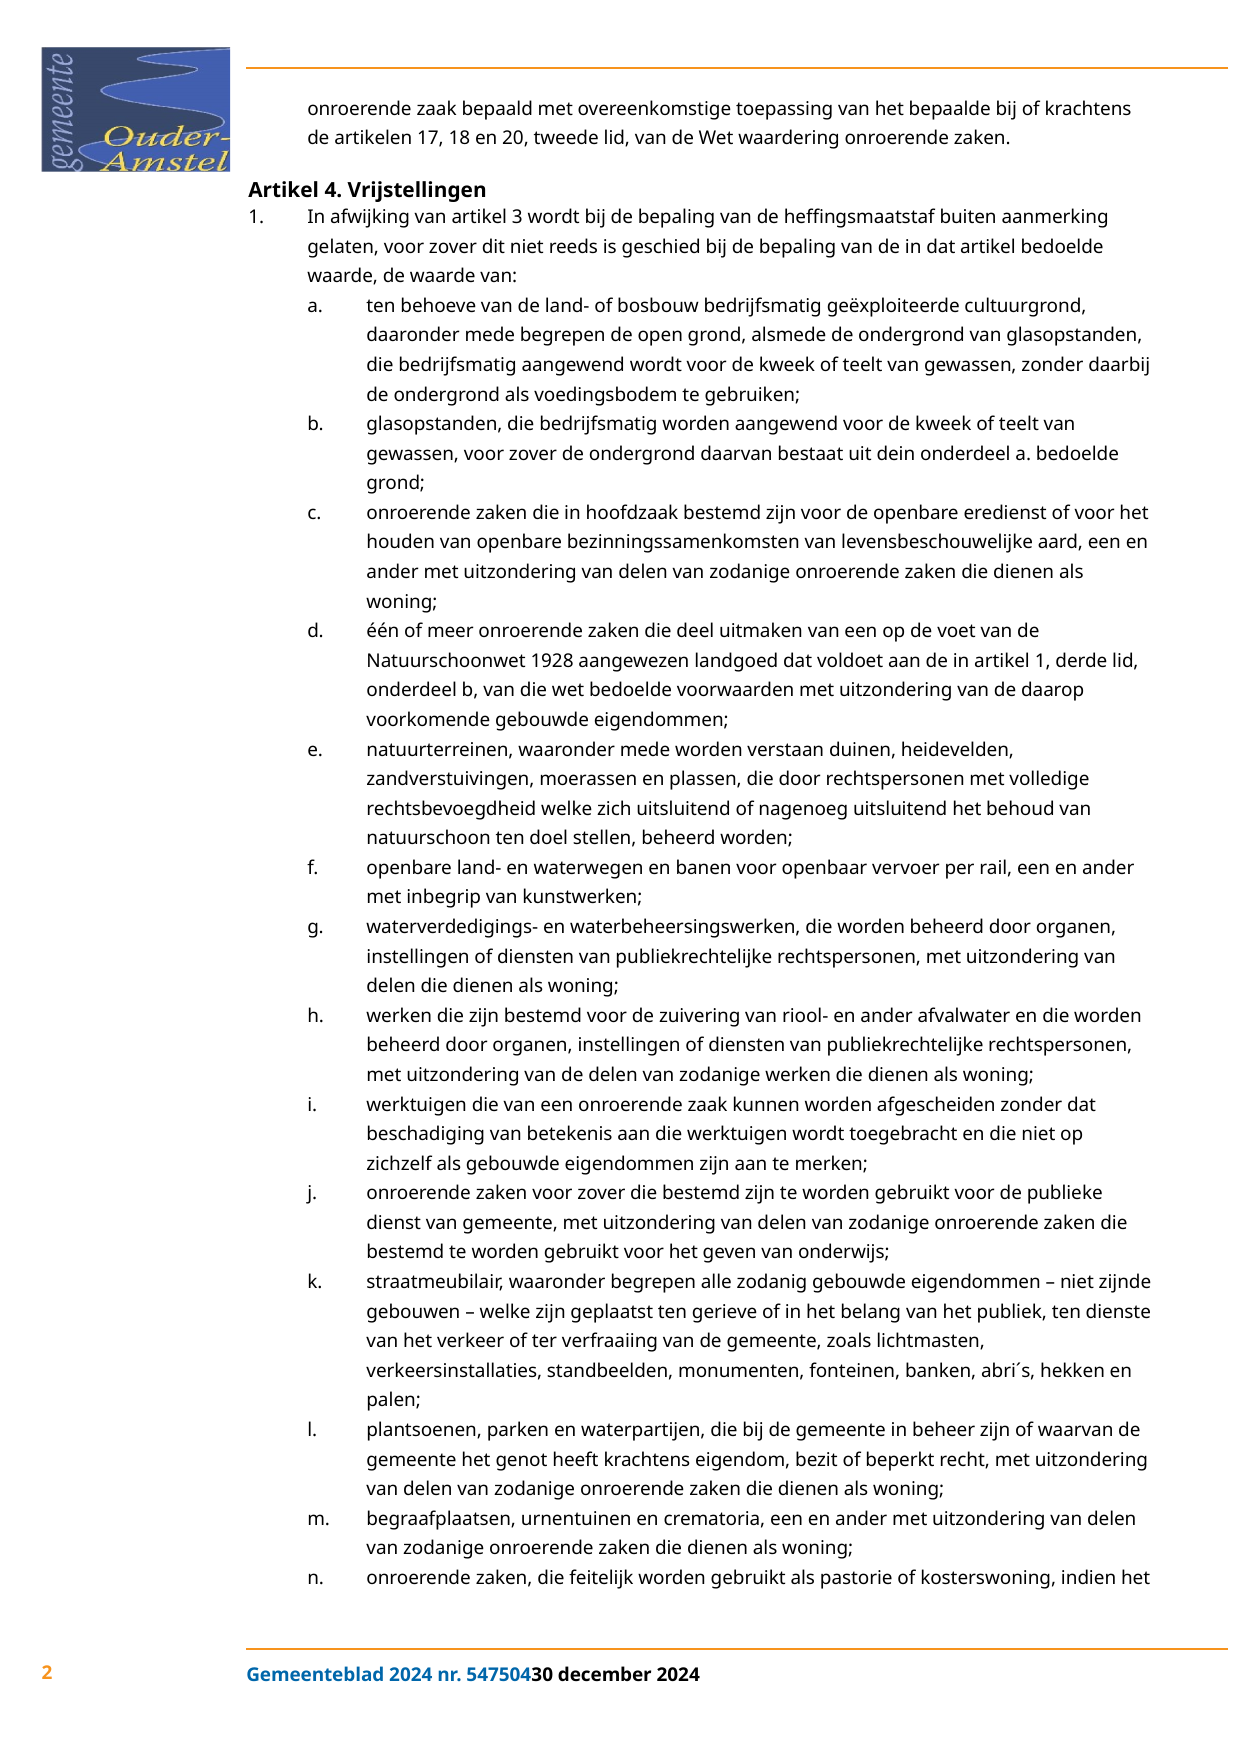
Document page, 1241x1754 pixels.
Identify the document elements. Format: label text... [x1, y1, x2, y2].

list onroerende zaak bepaald met overeenkomstige toepassing van het bepaalde bij of krachtens de artikelen 17, 18 en 20, tweede lid, van de Wet waardering onroerende zaken. [248, 95, 1152, 150]
list onroerende zaken die in hoofdzaak bestemd zijn voor de openbare eredienst of voor het houden van openbare bezinningssamenkomsten van levensbeschouwelijke aard, een en ander met uitzondering van delen van zodanige onroerende zaken die dienen als woning; [307, 499, 1152, 613]
list openbare land- en waterwegen en banen voor openbaar vervoer per rail, een en ander met inbegrip van kunstwerken; [307, 854, 1152, 909]
list werken die zijn bestemd voor de zuivering van riool- en ander afvalwater en die worden beheerd door organen, instellingen of diensten van publiekrechtelijke rechtspersonen, met uitzondering van de delen van zodanige werken die dienen als woning; [307, 1002, 1152, 1087]
list straatmeubilair, waaronder begrepen alle zodanig gebouwde eigendommen – niet zijnde gebouwen – welke zijn geplaatst ten gerieve of in het belang van het publiek, ten dienste van het verkeer of ter verfraaiing van de gemeente, zoals lichtmasten, verkeersinstallaties, standbeelden, monumenten, fonteinen, banken, abri´s, hekken en palen; [307, 1268, 1152, 1412]
list één of meer onroerende zaken die deel uitmaken van een op de voet van de Natuurschoonwet 1928 aangewezen landgoed dat voldoet aan de in artikel 1, derde lid, onderdeel b, van die wet bedoelde voorwaarden met uitzondering van de daarop voorkomende gebouwde eigendommen; [307, 617, 1152, 732]
list onroerende zaken voor zover die bestemd zijn te worden gebruikt voor de publieke dienst van gemeente, met uitzondering van delen van zodanige onroerende zaken die bestemd te worden gebruikt voor het geven van onderwijs; [307, 1179, 1152, 1264]
text Artikel 4. Vrijstellingen [248, 175, 1152, 203]
list begraafplaatsen, urnentuinen en crematoria, een en ander met uitzondering van delen van zodanige onroerende zaken die dienen als woning; [307, 1505, 1152, 1560]
picture [41, 47, 231, 172]
list natuurterreinen, waaronder mede worden verstaan duinen, heidevelden, zandverstuivingen, moerassen en plassen, die door rechtspersonen met volledige rechtsbevoegdheid welke zich uitsluitend of nagenoeg uitsluitend het behoud van natuurschoon ten doel stellen, beheerd worden; [307, 736, 1152, 850]
list glasopstanden, die bedrijfsmatig worden aangewend voor de kweek of teelt van gewassen, voor zover de ondergrond daarvan bestaat uit dein onderdeel a. bedoelde grond; [307, 410, 1152, 495]
list onroerende zaken, die feitelijk worden gebruikt als pastorie of kosterswoning, indien het [307, 1564, 1152, 1590]
list werktuigen die van een onroerende zaak kunnen worden afgescheiden zonder dat beschadiging van betekenis aan die werktuigen wordt toegebracht en die niet op zichzelf als gebouwde eigendommen zijn aan te merken; [307, 1091, 1152, 1176]
list waterverdedigings- en waterbeheersingswerken, die worden beheerd door organen, instellingen of diensten van publiekrechtelijke rechtspersonen, met uitzondering van delen die dienen als woning; [307, 913, 1152, 998]
list In afwijking van artikel 3 wordt bij de bepaling van de heffingsmaatstaf buiten aanmerking gelaten, voor zover dit niet reeds is geschied bij de bepaling van de in dat artikel bedoelde waarde, de waarde van: [248, 203, 1152, 288]
list ten behoeve van de land- of bosbouw bedrijfsmatig geëxploiteerde cultuurgrond, daaronder mede begrepen de open grond, alsmede de ondergrond van glasopstanden, die bedrijfsmatig aangewend wordt voor de kweek of teelt van gewassen, zonder daarbij de ondergrond als voedingsbodem te gebruiken; [307, 292, 1152, 406]
list plantsoenen, parken en waterpartijen, die bij de gemeente in beheer zijn of waarvan de gemeente het genot heeft krachtens eigendom, bezit of beperkt recht, met uitzondering van delen van zodanige onroerende zaken die dienen als woning; [307, 1416, 1152, 1501]
